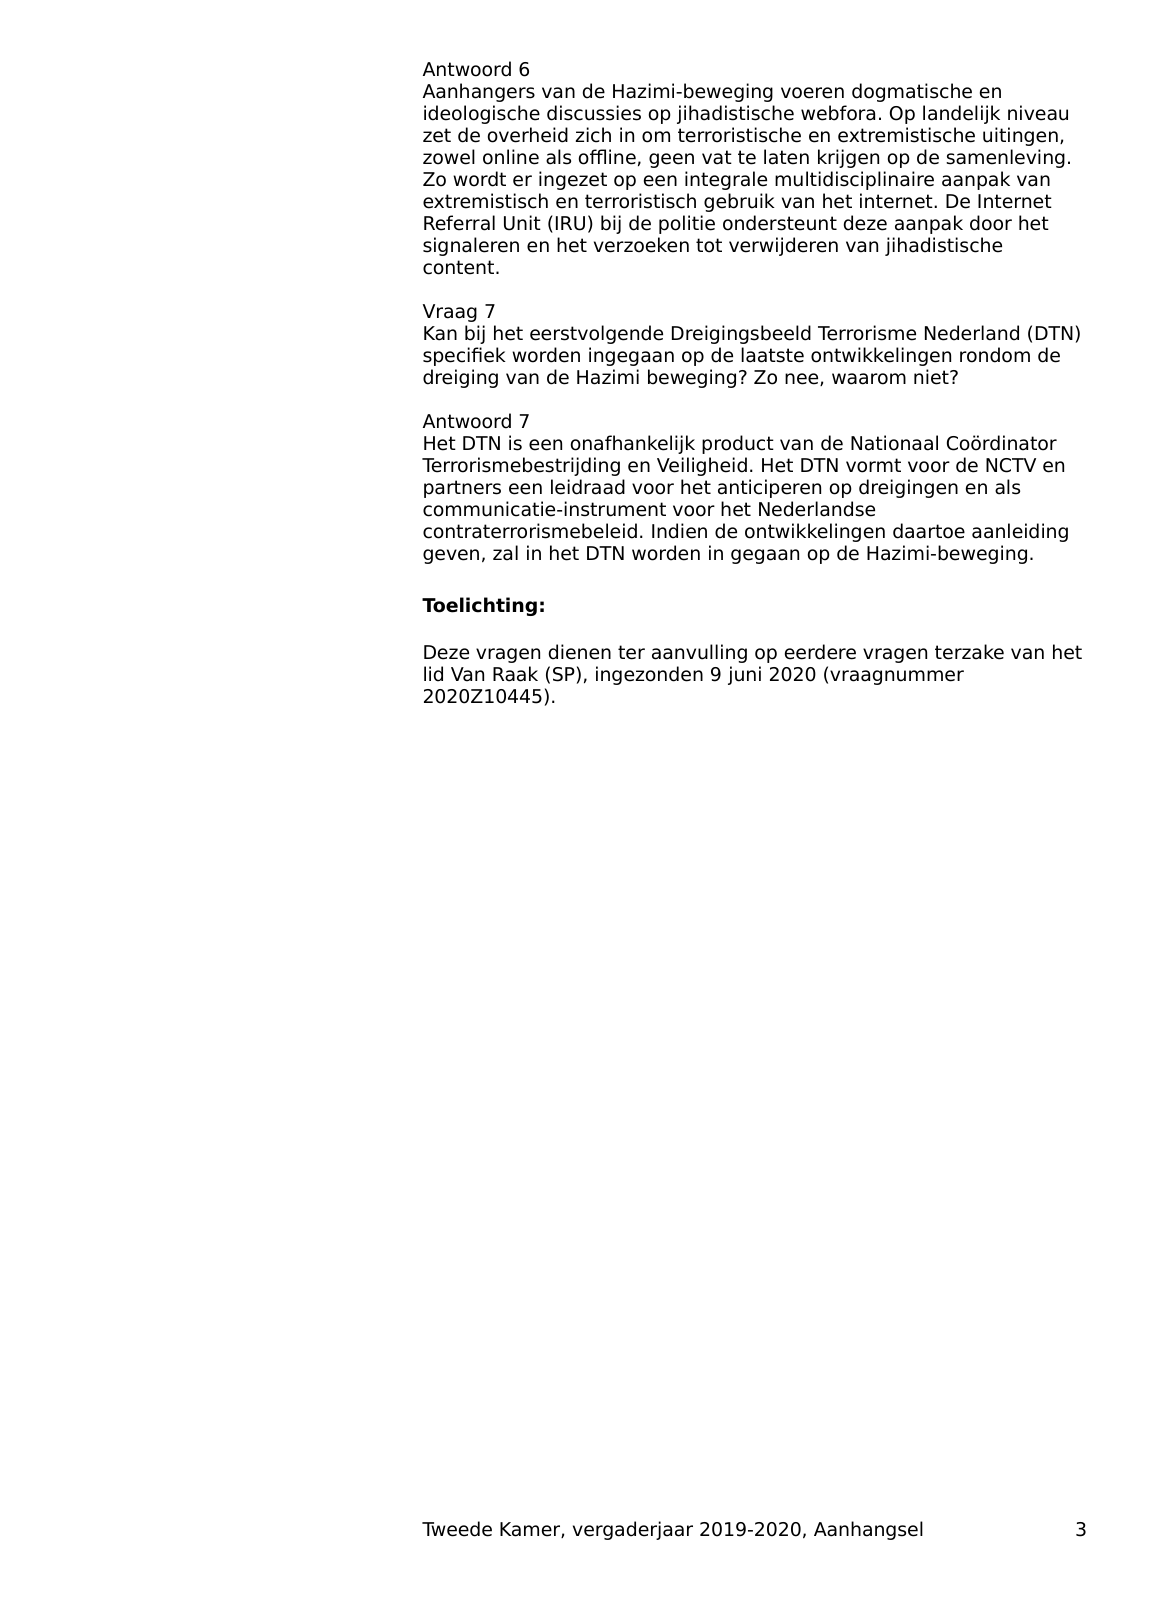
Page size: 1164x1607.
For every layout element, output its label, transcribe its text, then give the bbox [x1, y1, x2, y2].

text Aanhangers van de Hazimi-beweging voeren dogmatische en ideologische discussies op jihadistische webfora. Op landelijk niveau zet de overheid zich in om terroristische en extremistische uitingen, zowel online als offline, geen vat te laten krijgen op de samenleving. Zo wordt er ingezet op een integrale multidisciplinaire aanpak van extremistisch en terroristisch gebruik van het internet. De Internet Referral Unit (IRU) bij de politie ondersteunt deze aanpak door het signaleren en het verzoeken tot verwijderen van jihadistische content. [422, 81, 1087, 279]
subtitle Toelichting: [422, 595, 1087, 617]
text Deze vragen dienen ter aanvulling op eerdere vragen terzake van het lid Van Raak (SP), ingezonden 9 juni 2020 (vraagnummer 2020Z10445). [422, 642, 1087, 708]
text Antwoord 7 [422, 411, 1087, 433]
text Het DTN is een onafhankelijk product van de Nationaal Coördinator Terrorismebestrijding en Veiligheid. Het DTN vormt voor de NCTV en partners een leidraad voor het anticiperen op dreigingen en als communicatie-instrument voor het Nederlandse contraterrorismebeleid. Indien de ontwikkelingen daartoe aanleiding geven, zal in het DTN worden in gegaan op de Hazimi-beweging. [422, 433, 1087, 565]
text Kan bij het eerstvolgende Dreigingsbeeld Terrorisme Nederland (DTN) specifiek worden ingegaan op de laatste ontwikkelingen rondom de dreiging van de Hazimi beweging? Zo nee, waarom niet? [422, 323, 1087, 389]
text Vraag 7 [422, 301, 1087, 323]
text Antwoord 6 [422, 59, 1087, 81]
